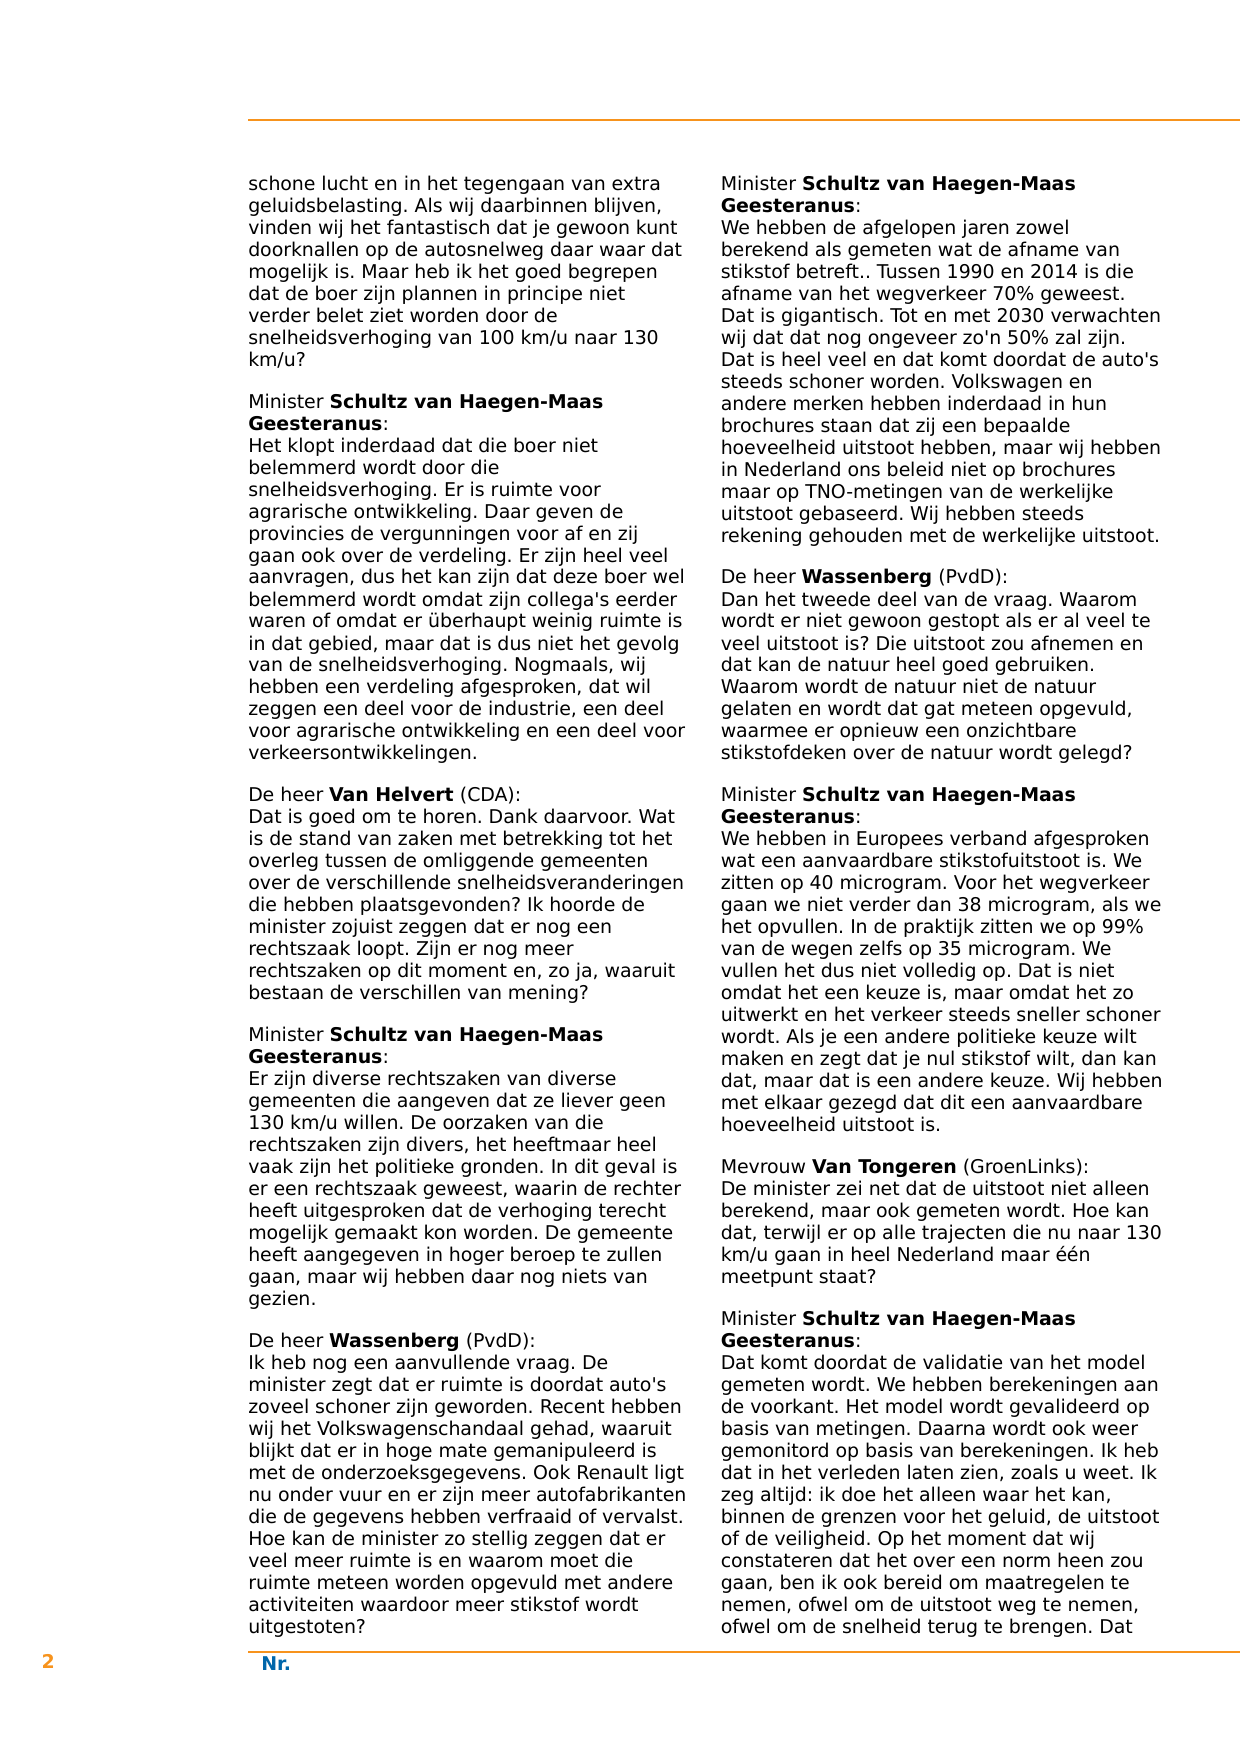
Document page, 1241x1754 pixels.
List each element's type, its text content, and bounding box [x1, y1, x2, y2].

text Mevrouw Van Tongeren (GroenLinks): [721, 1156, 1163, 1178]
text De heer Van Helvert (CDA): [248, 784, 691, 806]
text Minister Schultz van Haegen-Maas Geesteranus: [721, 1308, 1163, 1352]
text Dat is goed om te horen. Dank daarvoor. Wat is de stand van zaken met betrekking tot het overleg tussen de omliggende gemeenten over de verschillende snelheidsveranderingen die hebben plaatsgevonden? Ik hoorde de minister zojuist zeggen dat er nog een rechtszaak loopt. Zijn er nog meer rechtszaken op dit moment en, zo ja, waaruit bestaan de verschillen van mening? [248, 806, 691, 1004]
text We hebben de afgelopen jaren zowel berekend als gemeten wat de afname van stikstof betreft.. Tussen 1990 en 2014 is die afname van het wegverkeer 70% geweest. Dat is gigantisch. Tot en met 2030 verwachten wij dat dat nog ongeveer zo'n 50% zal zijn. Dat is heel veel en dat komt doordat de auto's steeds schoner worden. Volkswagen en andere merken hebben inderdaad in hun brochures staan dat zij een bepaalde hoeveelheid uitstoot hebben, maar wij hebben in Nederland ons beleid niet op brochures maar op TNO-metingen van de werkelijke uitstoot gebaseerd. Wij hebben steeds rekening gehouden met de werkelijke uitstoot. [721, 217, 1163, 546]
text Dat komt doordat de validatie van het model gemeten wordt. We hebben berekeningen aan de voorkant. Het model wordt gevalideerd op basis van metingen. Daarna wordt ook weer gemonitord op basis van berekeningen. Ik heb dat in het verleden laten zien, zoals u weet. Ik zeg altijd: ik doe het alleen waar het kan, binnen de grenzen voor het geluid, de uitstoot of de veiligheid. Op het moment dat wij constateren dat het over een norm heen zou gaan, ben ik ook bereid om maatregelen te nemen, ofwel om de uitstoot weg te nemen, ofwel om de snelheid terug te brengen. Dat [721, 1352, 1163, 1637]
text De heer Wassenberg (PvdD): [248, 1330, 691, 1352]
text Er zijn diverse rechtszaken van diverse gemeenten die aangeven dat ze liever geen 130 km/u willen. De oorzaken van die rechtszaken zijn divers, het heeftmaar heel vaak zijn het politieke gronden. In dit geval is er een rechtszaak geweest, waarin de rechter heeft uitgesproken dat de verhoging terecht mogelijk gemaakt kon worden. De gemeente heeft aangegeven in hoger beroep te zullen gaan, maar wij hebben daar nog niets van gezien. [248, 1068, 691, 1310]
text Minister Schultz van Haegen-Maas Geesteranus: [721, 784, 1163, 828]
text Dan het tweede deel van de vraag. Waarom wordt er niet gewoon gestopt als er al veel te veel uitstoot is? Die uitstoot zou afnemen en dat kan de natuur heel goed gebruiken. Waarom wordt de natuur niet de natuur gelaten en wordt dat gat meteen opgevuld, waarmee er opnieuw een onzichtbare stikstofdeken over de natuur wordt gelegd? [721, 588, 1163, 764]
text Ik heb nog een aanvullende vraag. De minister zegt dat er ruimte is doordat auto's zoveel schoner zijn geworden. Recent hebben wij het Volkswagenschandaal gehad, waaruit blijkt dat er in hoge mate gemanipuleerd is met de onderzoeksgegevens. Ook Renault ligt nu onder vuur en er zijn meer autofabrikanten die de gegevens hebben verfraaid of vervalst. Hoe kan de minister zo stellig zeggen dat er veel meer ruimte is en waarom moet die ruimte meteen worden opgevuld met andere activiteiten waardoor meer stikstof wordt uitgestoten? [248, 1352, 691, 1637]
text De heer Wassenberg (PvdD): [721, 566, 1163, 588]
text Minister Schultz van Haegen-Maas Geesteranus: [248, 391, 691, 434]
text We hebben in Europees verband afgesproken wat een aanvaardbare stikstofuitstoot is. We zitten op 40 microgram. Voor het wegverkeer gaan we niet verder dan 38 microgram, als we het opvullen. In de praktijk zitten we op 99% van de wegen zelfs op 35 microgram. We vullen het dus niet volledig op. Dat is niet omdat het een keuze is, maar omdat het zo uitwerkt en het verkeer steeds sneller schoner wordt. Als je een andere politieke keuze wilt maken en zegt dat je nul stikstof wilt, dan kan dat, maar dat is een andere keuze. Wij hebben met elkaar gezegd dat dit een aanvaardbare hoeveelheid uitstoot is. [721, 828, 1163, 1136]
text Het klopt inderdaad dat die boer niet belemmerd wordt door die snelheidsverhoging. Er is ruimte voor agrarische ontwikkeling. Daar geven de provincies de vergunningen voor af en zij gaan ook over de verdeling. Er zijn heel veel aanvragen, dus het kan zijn dat deze boer wel belemmerd wordt omdat zijn collega's eerder waren of omdat er überhaupt weinig ruimte is in dat gebied, maar dat is dus niet het gevolg van de snelheidsverhoging. Nogmaals, wij hebben een verdeling afgesproken, dat wil zeggen een deel voor de industrie, een deel voor agrarische ontwikkeling en een deel voor verkeersontwikkelingen. [248, 434, 691, 764]
text De minister zei net dat de uitstoot niet alleen berekend, maar ook gemeten wordt. Hoe kan dat, terwijl er op alle trajecten die nu naar 130 km/u gaan in heel Nederland maar één meetpunt staat? [721, 1178, 1163, 1288]
text schone lucht en in het tegengaan van extra geluidsbelasting. Als wij daarbinnen blijven, vinden wij het fantastisch dat je gewoon kunt doorknallen op de autosnelweg daar waar dat mogelijk is. Maar heb ik het goed begrepen dat de boer zijn plannen in principe niet verder belet ziet worden door de snelheidsverhoging van 100 km/u naar 130 km/u? [248, 173, 691, 371]
text Minister Schultz van Haegen-Maas Geesteranus: [721, 173, 1163, 217]
text Minister Schultz van Haegen-Maas Geesteranus: [248, 1024, 691, 1068]
